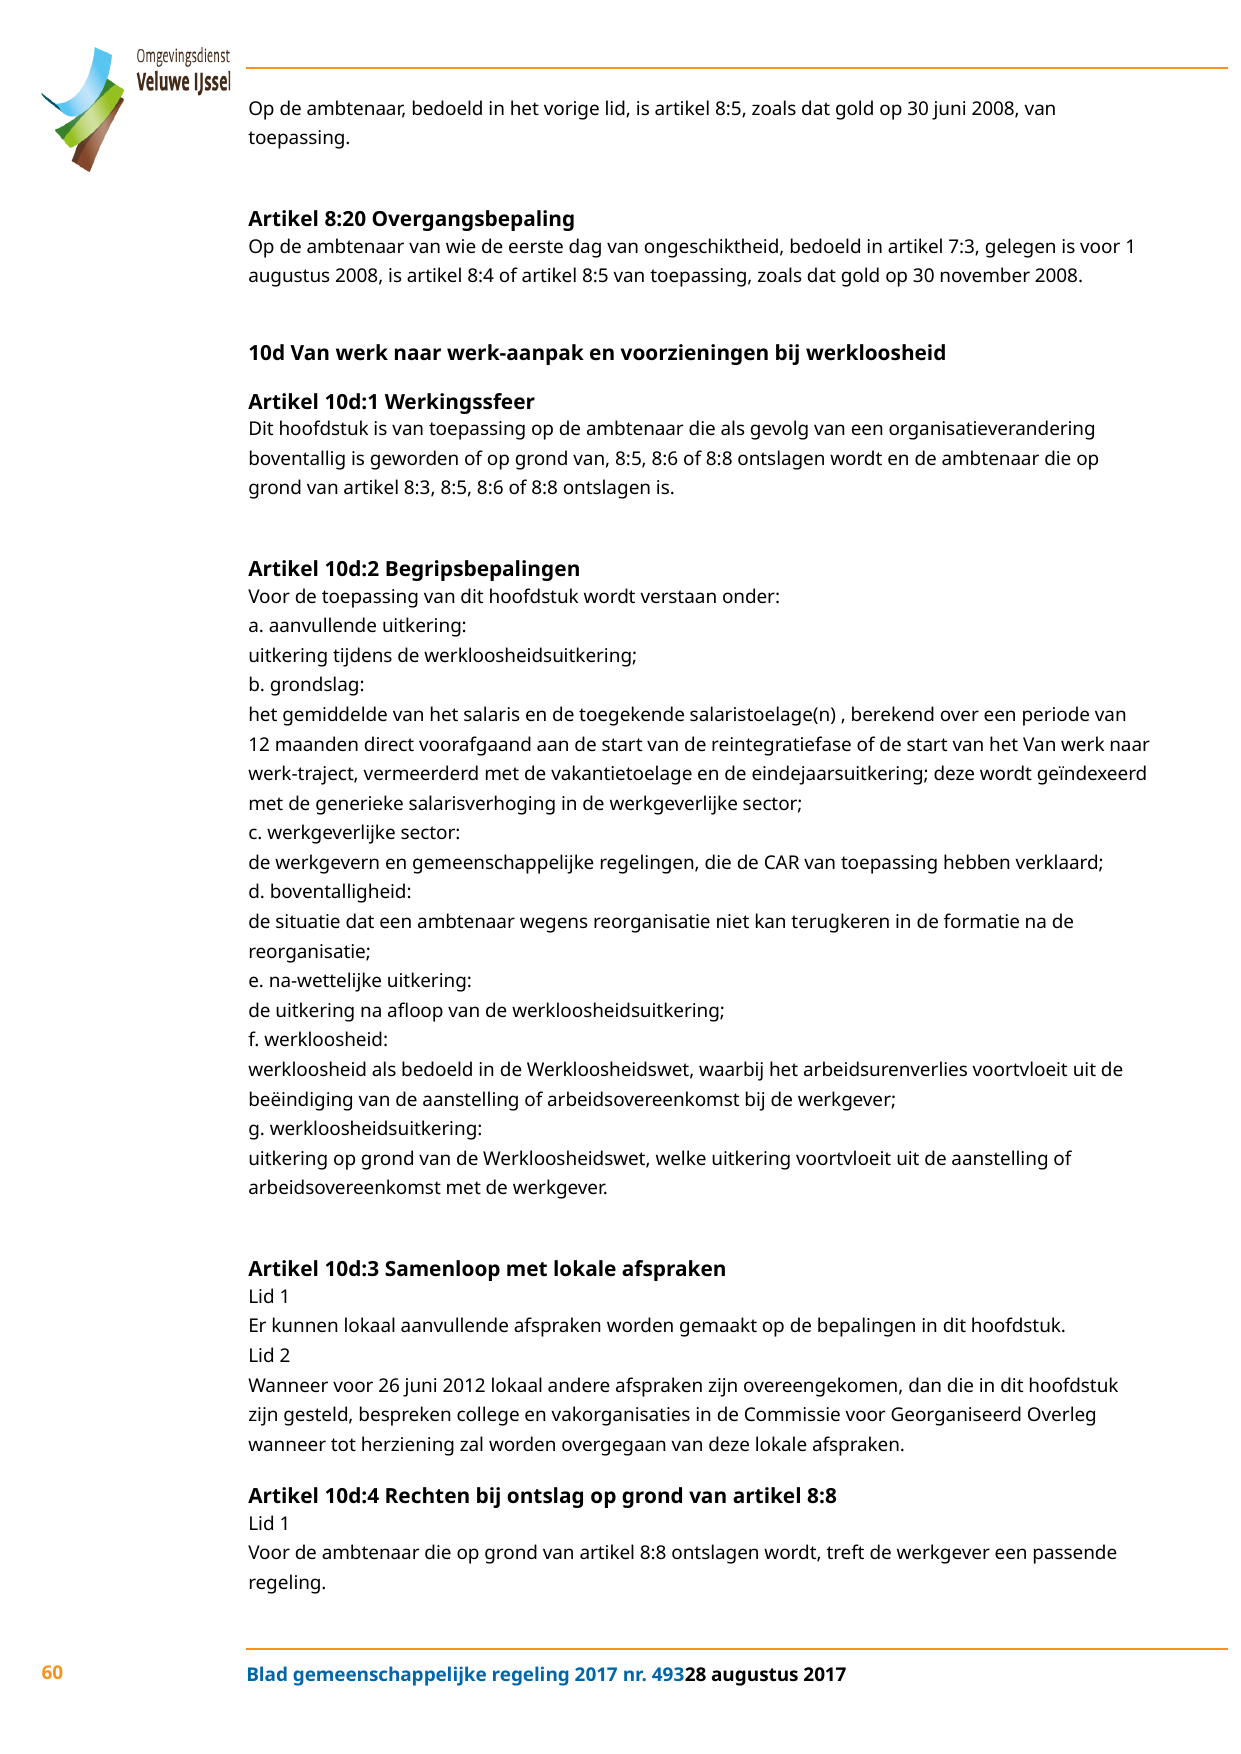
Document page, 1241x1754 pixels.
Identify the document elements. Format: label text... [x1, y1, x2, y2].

text a. aanvullende uitkering: [248, 612, 1152, 638]
text Voor de toepassing van dit hoofdstuk wordt verstaan onder: [248, 583, 1152, 609]
text de situatie dat een ambtenaar wegens reorganisatie niet kan terugkeren in de formatie na de reorganisatie; [248, 908, 1152, 964]
text Er kunnen lokaal aanvullende afspraken worden gemaakt op de bepalingen in dit hoofdstuk. [248, 1313, 1152, 1338]
text uitkering op grond van de Werkloosheidswet, welke uitkering voortvloeit uit de aanstelling of arbeidsovereenkomst met de werkgever. [248, 1145, 1152, 1200]
text Artikel 10d:1 Werkingssfeer [248, 387, 1152, 415]
text g. werkloosheidsuitkering: [248, 1115, 1152, 1141]
text Voor de ambtenaar die op grond van artikel 8:8 ontslagen wordt, treft de werkgever een passende regeling. [248, 1539, 1152, 1595]
text Op de ambtenaar, bedoeld in het vorige lid, is artikel 8:5, zoals dat gold op 30 juni 2008, van toepassing. [248, 95, 1152, 150]
text werkloosheid als bedoeld in de Werkloosheidswet, waarbij het arbeidsurenverlies voortvloeit uit de beëindiging van de aanstelling of arbeidsovereenkomst bij de werkgever; [248, 1056, 1152, 1112]
text e. na-wettelijke uitkering: [248, 967, 1152, 993]
picture [41, 47, 231, 172]
text Artikel 10d:4 Rechten bij ontslag op grond van artikel 8:8 [248, 1481, 1152, 1510]
text Artikel 10d:3 Samenloop met lokale afspraken [248, 1254, 1152, 1283]
text Wanneer voor 26 juni 2012 lokaal andere afspraken zijn overeengekomen, dan die in dit hoofdstuk zijn gesteld, bespreken college en vakorganisaties in de Commissie voor Georganiseerd Overleg wanneer tot herziening zal worden overgegaan van deze lokale afspraken. [248, 1372, 1152, 1457]
text 10d Van werk naar werk-aanpak en voorzieningen bij werkloosheid [248, 338, 1152, 366]
text uitkering tijdens de werkloosheidsuitkering; [248, 642, 1152, 668]
text de werkgevern en gemeenschappelijke regelingen, die de CAR van toepassing hebben verklaard; [248, 849, 1152, 875]
text f. werkloosheid: [248, 1027, 1152, 1052]
text Lid 1 [248, 1283, 1152, 1309]
text Op de ambtenaar van wie de eerste dag van ongeschiktheid, bedoeld in artikel 7:3, gelegen is voor 1 augustus 2008, is artikel 8:4 of artikel 8:5 van toepassing, zoals dat gold op 30 november 2008. [248, 233, 1152, 288]
text c. werkgeverlijke sector: [248, 819, 1152, 845]
text b. grondslag: [248, 672, 1152, 697]
text Lid 2 [248, 1342, 1152, 1368]
text de uitkering na afloop van de werkloosheidsuitkering; [248, 997, 1152, 1023]
text d. boventalligheid: [248, 879, 1152, 904]
text Dit hoofdstuk is van toepassing op de ambtenaar die als gevolg van een organisatieverandering boventallig is geworden of op grond van, 8:5, 8:6 of 8:8 ontslagen wordt en de ambtenaar die op grond van artikel 8:3, 8:5, 8:6 of 8:8 ontslagen is. [248, 415, 1152, 500]
text Artikel 10d:2 Begripsbepalingen [248, 554, 1152, 583]
text Artikel 8:20 Overgangsbepaling [248, 204, 1152, 233]
text Lid 1 [248, 1510, 1152, 1536]
text het gemiddelde van het salaris en de toegekende salaristoelage(n) , berekend over een periode van 12 maanden direct voorafgaand aan de start van de reintegratiefase of de start van het Van werk naar werk-traject, vermeerderd met de vakantietoelage en de eindejaarsuitkering; deze wordt geïndexeerd met de generieke salarisverhoging in de werkgeverlijke sector; [248, 701, 1152, 816]
